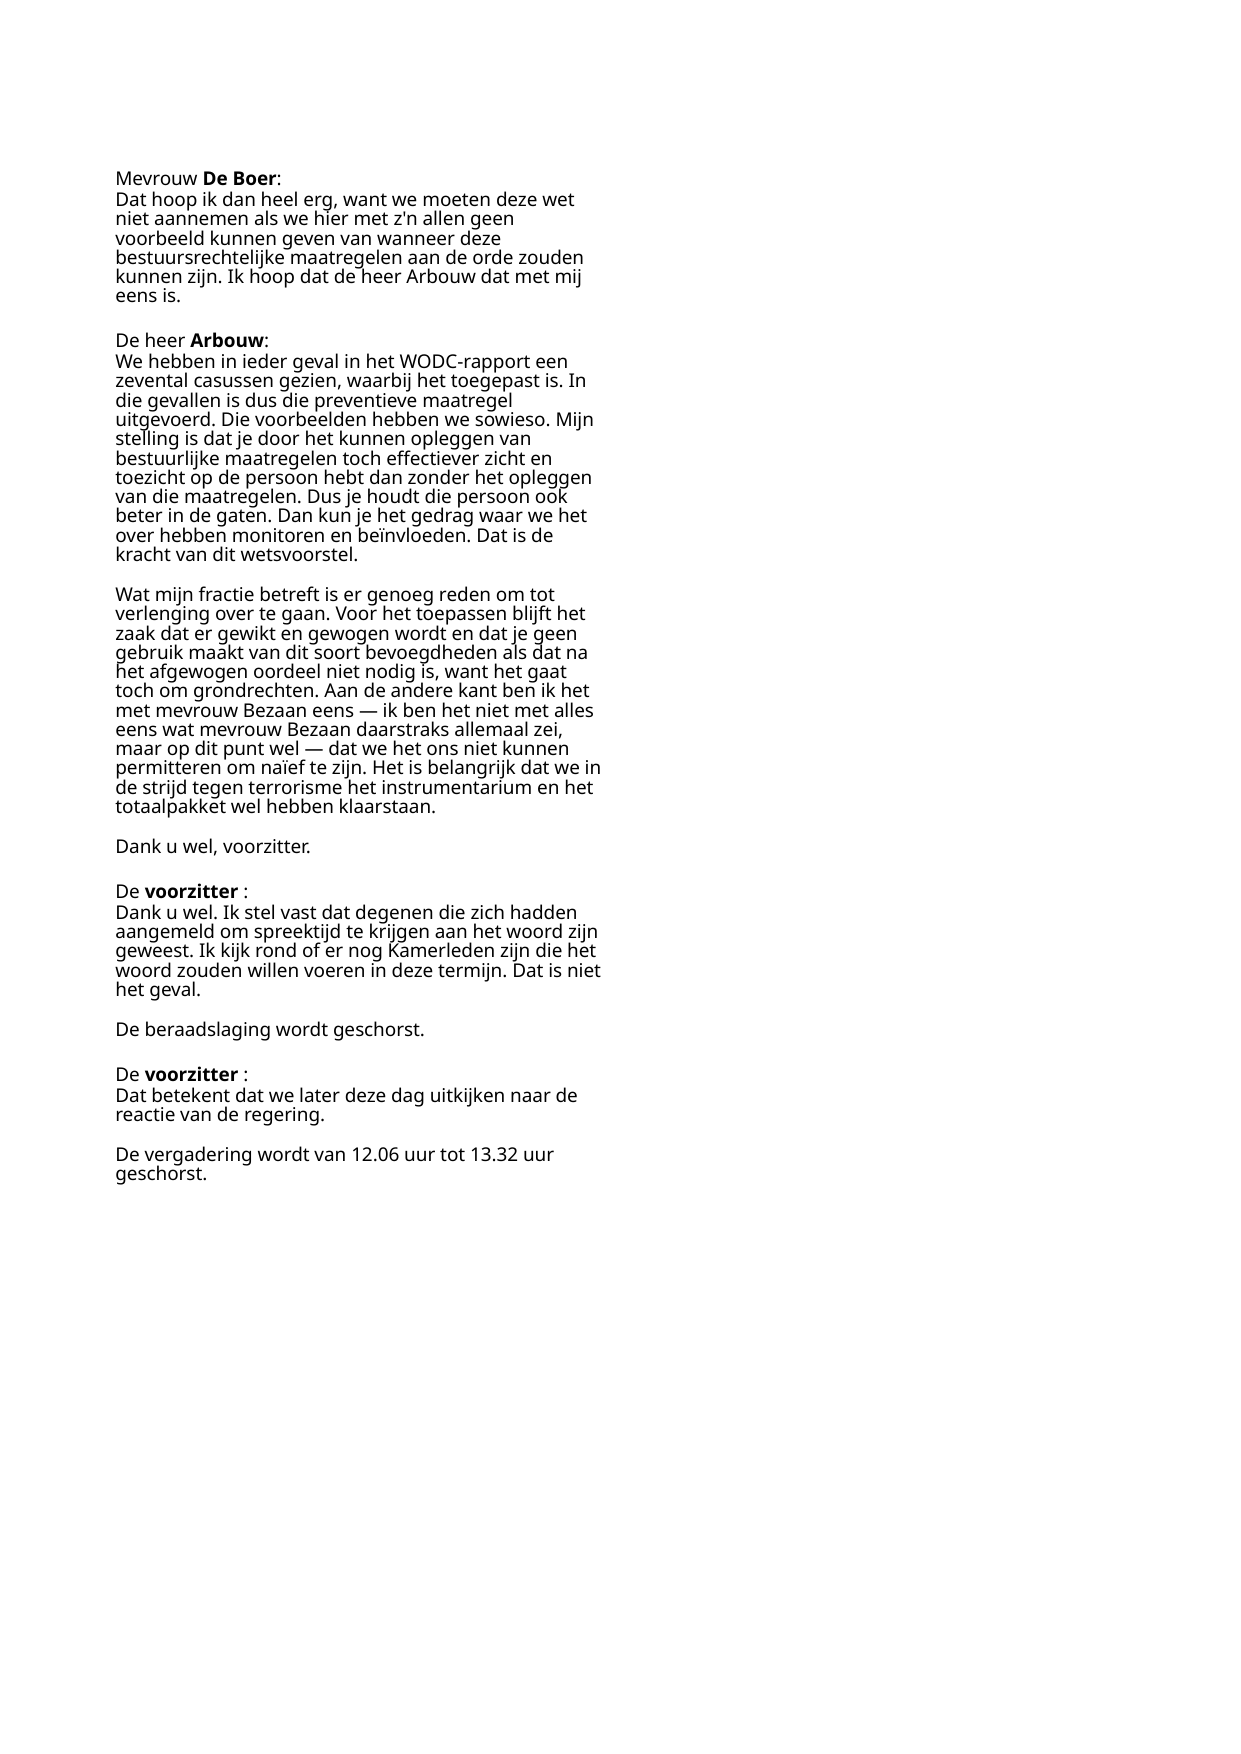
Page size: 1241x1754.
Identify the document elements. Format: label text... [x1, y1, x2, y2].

text Wat mijn fractie betreft is er genoeg reden om tot verlenging over te gaan. Voor het toepassen blijft het zaak dat er gewikt en gewogen wordt en dat je geen gebruik maakt van dit soort bevoegdheden als dat na het afgewogen oordeel niet nodig is, want het gaat toch om grondrechten. Aan de andere kant ben ik het met mevrouw Bezaan eens — ik ben het niet met alles eens wat mevrouw Bezaan daarstraks allemaal zei, maar op dit punt wel — dat we het ons niet kunnen permitteren om naïef te zijn. Het is belangrijk dat we in de strijd tegen terrorisme het instrumentarium en het totaalpakket wel hebben klaarstaan. [115, 586, 605, 817]
text De beraadslaging wordt geschorst. [115, 1021, 605, 1040]
text De vergadering wordt van 12.06 uur tot 13.32 uur geschorst. [115, 1146, 605, 1185]
text De voorzitter : [115, 1061, 605, 1087]
text De heer Arbouw: [115, 327, 605, 353]
text De voorzitter : [115, 878, 605, 904]
text Dat hoop ik dan heel erg, want we moeten deze wet niet aannemen als we hier met z'n allen geen voorbeeld kunnen geven van wanneer deze bestuursrechtelijke maatregelen aan de orde zouden kunnen zijn. Ik hoop dat de heer Arbouw dat met mij eens is. [115, 191, 605, 307]
text We hebben in ieder geval in het WODC-rapport een zevental casussen gezien, waarbij het toegepast is. In die gevallen is dus die preventieve maatregel uitgevoerd. Die voorbeelden hebben we sowieso. Mijn stelling is dat je door het kunnen opleggen van bestuurlijke maatregelen toch effectiever zicht en toezicht op de persoon hebt dan zonder het opleggen van die maatregelen. Dus je houdt die persoon ook beter in de gaten. Dan kun je het gedrag waar we het over hebben monitoren en beïnvloeden. Dat is de kracht van dit wetsvoorstel. [115, 353, 605, 565]
text Dank u wel, voorzitter. [115, 838, 605, 857]
text Dank u wel. Ik stel vast dat degenen die zich hadden aangemeld om spreektijd te krijgen aan het woord zijn geweest. Ik kijk rond of er nog Kamerleden zijn die het woord zouden willen voeren in deze termijn. Dat is niet het geval. [115, 904, 605, 1000]
text Mevrouw De Boer: [115, 165, 605, 191]
text Dat betekent dat we later deze dag uitkijken naar de reactie van de regering. [115, 1087, 605, 1125]
